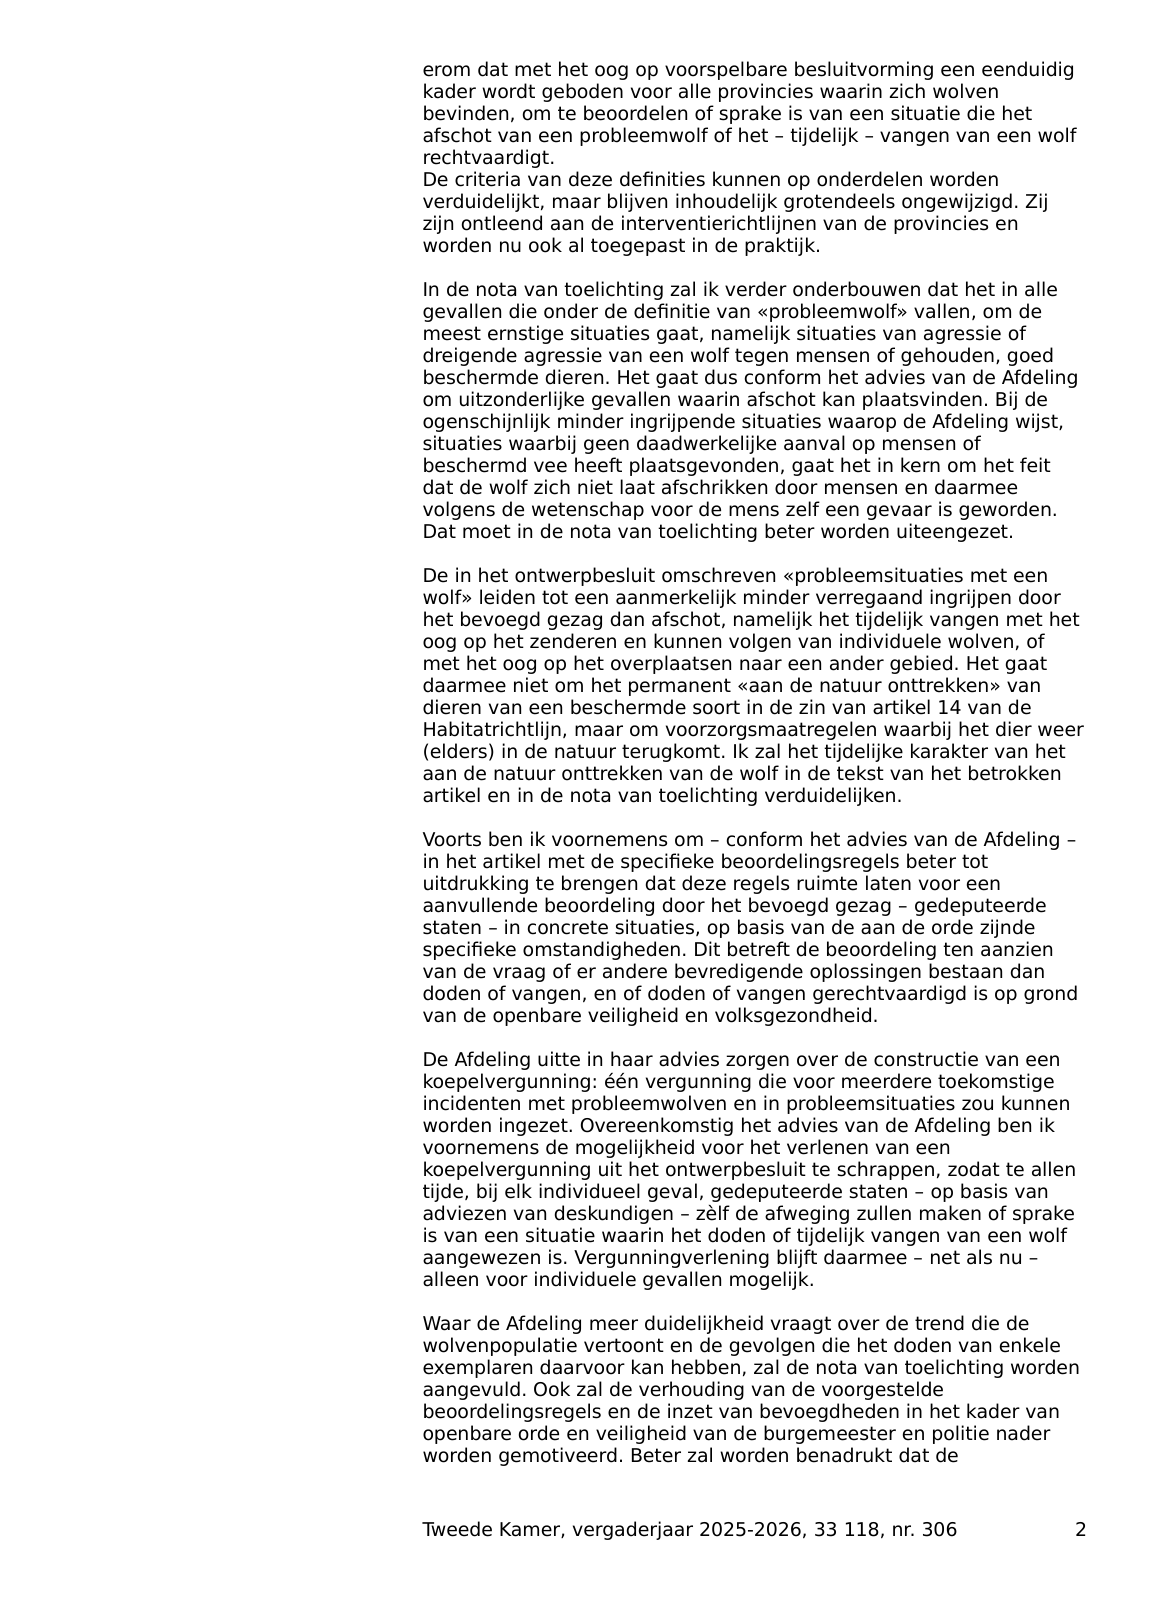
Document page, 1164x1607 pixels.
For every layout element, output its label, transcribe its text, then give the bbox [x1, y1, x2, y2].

text De criteria van deze definities kunnen op onderdelen worden verduidelijkt, maar blijven inhoudelijk grotendeels ongewijzigd. Zij zijn ontleend aan de interventierichtlijnen van de provincies en worden nu ook al toegepast in de praktijk. [422, 169, 1087, 257]
text erom dat met het oog op voorspelbare besluitvorming een eenduidig kader wordt geboden voor alle provincies waarin zich wolven bevinden, om te beoordelen of sprake is van een situatie die het afschot van een probleemwolf of het – tijdelijk – vangen van een wolf rechtvaardigt. [422, 59, 1087, 169]
text De Afdeling uitte in haar advies zorgen over de constructie van een koepelvergunning: één vergunning die voor meerdere toekomstige incidenten met probleemwolven en in probleemsituaties zou kunnen worden ingezet. Overeenkomstig het advies van de Afdeling ben ik voornemens de mogelijkheid voor het verlenen van een koepelvergunning uit het ontwerpbesluit te schrappen, zodat te allen tijde, bij elk individueel geval, gedeputeerde staten – op basis van adviezen van deskundigen – zèlf de afweging zullen maken of sprake is van een situatie waarin het doden of tijdelijk vangen van een wolf aangewezen is. Vergunningverlening blijft daarmee – net als nu – alleen voor individuele gevallen mogelijk. [422, 1049, 1087, 1291]
text Waar de Afdeling meer duidelijkheid vraagt over de trend die de wolvenpopulatie vertoont en de gevolgen die het doden van enkele exemplaren daarvoor kan hebben, zal de nota van toelichting worden aangevuld. Ook zal de verhouding van de voorgestelde beoordelingsregels en de inzet van bevoegdheden in het kader van openbare orde en veiligheid van de burgemeester en politie nader worden gemotiveerd. Beter zal worden benadrukt dat de [422, 1313, 1087, 1467]
text De in het ontwerpbesluit omschreven «probleemsituaties met een wolf» leiden tot een aanmerkelijk minder verregaand ingrijpen door het bevoegd gezag dan afschot, namelijk het tijdelijk vangen met het oog op het zenderen en kunnen volgen van individuele wolven, of met het oog op het overplaatsen naar een ander gebied. Het gaat daarmee niet om het permanent «aan de natuur onttrekken» van dieren van een beschermde soort in de zin van artikel 14 van de Habitatrichtlijn, maar om voorzorgsmaatregelen waarbij het dier weer (elders) in de natuur terugkomt. Ik zal het tijdelijke karakter van het aan de natuur onttrekken van de wolf in de tekst van het betrokken artikel en in de nota van toelichting verduidelijken. [422, 565, 1087, 807]
text Voorts ben ik voornemens om – conform het advies van de Afdeling – in het artikel met de specifieke beoordelingsregels beter tot uitdrukking te brengen dat deze regels ruimte laten voor een aanvullende beoordeling door het bevoegd gezag – gedeputeerde staten – in concrete situaties, op basis van de aan de orde zijnde specifieke omstandigheden. Dit betreft de beoordeling ten aanzien van de vraag of er andere bevredigende oplossingen bestaan dan doden of vangen, en of doden of vangen gerechtvaardigd is op grond van de openbare veiligheid en volksgezondheid. [422, 829, 1087, 1027]
text In de nota van toelichting zal ik verder onderbouwen dat het in alle gevallen die onder de definitie van «probleemwolf» vallen, om de meest ernstige situaties gaat, namelijk situaties van agressie of dreigende agressie van een wolf tegen mensen of gehouden, goed beschermde dieren. Het gaat dus conform het advies van de Afdeling om uitzonderlijke gevallen waarin afschot kan plaatsvinden. Bij de ogenschijnlijk minder ingrijpende situaties waarop de Afdeling wijst, situaties waarbij geen daadwerkelijke aanval op mensen of beschermd vee heeft plaatsgevonden, gaat het in kern om het feit dat de wolf zich niet laat afschrikken door mensen en daarmee volgens de wetenschap voor de mens zelf een gevaar is geworden. Dat moet in de nota van toelichting beter worden uiteengezet. [422, 279, 1087, 543]
